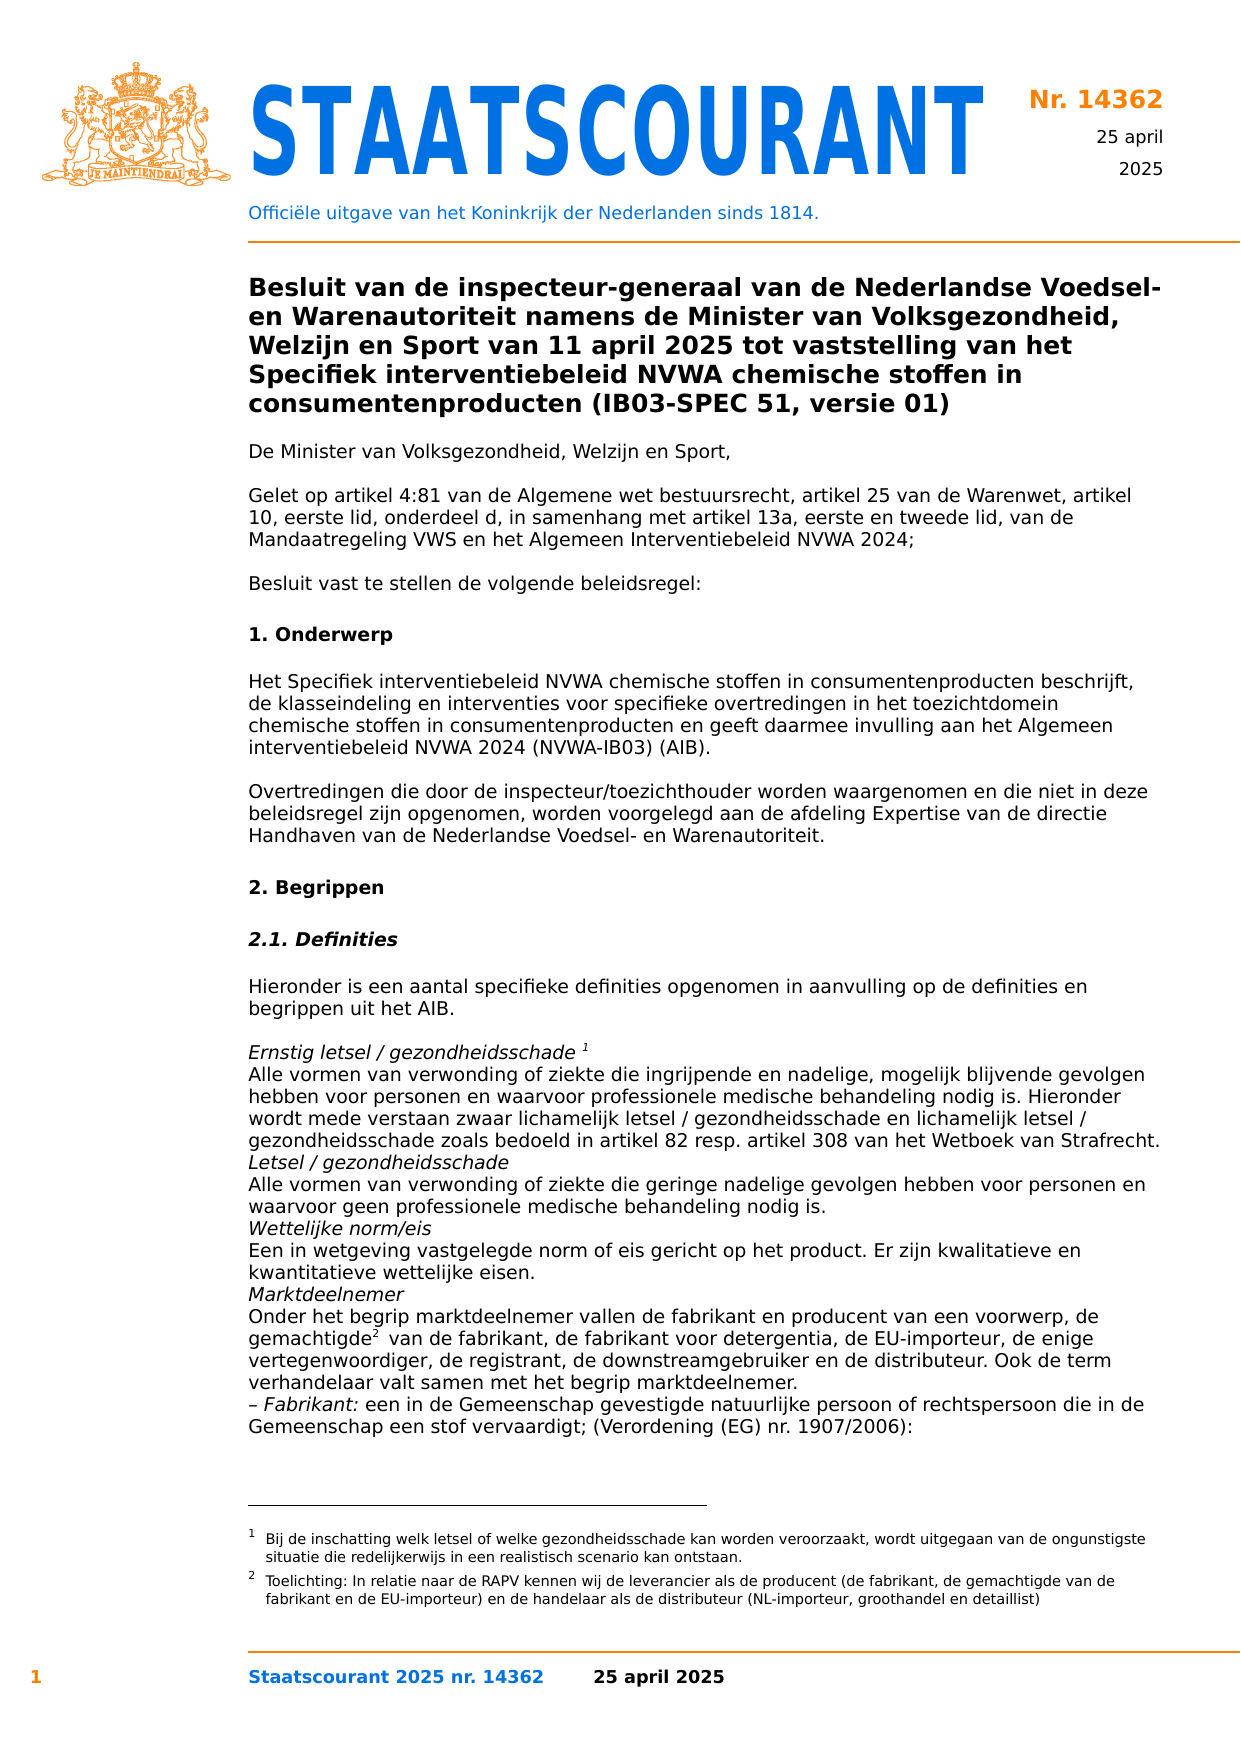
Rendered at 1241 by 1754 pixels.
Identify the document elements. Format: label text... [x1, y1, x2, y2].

table_cell Officiële uitgave van het Koninkrijk der Nederlanden sinds 1814. [248, 203, 1240, 241]
subtitle Besluit van de inspecteur-generaal van de Nederlandse Voedsel- en Warenautoriteit namens de Minister van Volksgezondheid, Welzijn en Sport van 11 april 2025 tot vaststelling van het Specifiek interventiebeleid NVWA chemische stoffen in consumentenproducten (IB03-SPEC 51, versie 01) [248, 273, 1163, 419]
text Ernstig letsel / gezondheidsschade [248, 1042, 1163, 1064]
table_cell 25 april [998, 121, 1240, 153]
text Het Specifiek interventiebeleid NVWA chemische stoffen in consumentenproducten beschrijft, de klasseindeling en interventies voor specifieke overtredingen in het toezichtdomein chemische stoffen in consumentenproducten en geeft daarmee invulling aan het Algemeen interventiebeleid NVWA 2024 (NVWA-IB03) (AIB). [248, 671, 1163, 759]
text Een in wetgeving vastgelegde norm of eis gericht op het product. Er zijn kwalitatieve en kwantitatieve wettelijke eisen. [248, 1240, 1163, 1284]
text Toelichting: In relatie naar de RAPV kennen wij de leverancier als de producent (de fabrikant, de gemachtigde van de fabrikant en de EU-importeur) en de handelaar als de distributeur (NL-importeur, groothandel en detaillist) [248, 1569, 1163, 1608]
text Letsel / gezondheidsschade [248, 1152, 1163, 1174]
subtitle 2.1. Definities [248, 929, 1163, 951]
table_cell 2025 [998, 153, 1240, 203]
text Onder het begrip marktdeelnemer vallen de fabrikant en producent van een voorwerp, de gemachtigde van de fabrikant, de fabrikant voor detergentia, de EU-importeur, de enige vertegenwoordiger, de registrant, de downstreamgebruiker en de distributeur. Ook de term verhandelaar valt samen met het begrip marktdeelnemer. [248, 1306, 1163, 1393]
table_header Nr. 14362 [998, 62, 1240, 121]
subtitle 2. Begrippen [248, 877, 1163, 899]
table_header [25, 62, 248, 241]
text – Fabrikant: een in de Gemeenschap gevestigde natuurlijke persoon of rechtspersoon die in de Gemeenschap een stof vervaardigt; (Verordening (EG) nr. 1907/2006): [248, 1393, 1163, 1437]
text Alle vormen van verwonding of ziekte die ingrijpende en nadelige, mogelijk blijvende gevolgen hebben voor personen en waarvoor professionele medische behandeling nodig is. Hieronder wordt mede verstaan zwaar lichamelijk letsel / gezondheidsschade en lichamelijk letsel / gezondheidsschade zoals bedoeld in artikel 82 resp. artikel 308 van het Wetboek van Strafrecht. [248, 1064, 1163, 1152]
text Besluit vast te stellen de volgende beleidsregel: [248, 572, 1163, 594]
text Wettelijke norm/eis [248, 1218, 1163, 1240]
text Overtredingen die door de inspecteur/toezichthouder worden waargenomen en die niet in deze beleidsregel zijn opgenomen, worden voorgelegd aan de afdeling Expertise van de directie Handhaven van de Nederlandse Voedsel- en Warenautoriteit. [248, 781, 1163, 847]
subtitle 1. Onderwerp [248, 624, 1163, 646]
text Marktdeelnemer [248, 1284, 1163, 1306]
text Bij de inschatting welk letsel of welke gezondheidsschade kan worden veroorzaakt, wordt uitgegaan van de ongunstigste situatie die redelijkerwijs in een realistisch scenario kan ontstaan. [248, 1527, 1163, 1566]
text Gelet op artikel 4:81 van de Algemene wet bestuursrecht, artikel 25 van de Warenwet, artikel 10, eerste lid, onderdeel d, in samenhang met artikel 13a, eerste en tweede lid, van de Mandaatregeling VWS en het Algemeen Interventiebeleid NVWA 2024; [248, 484, 1163, 551]
table_header STAATSCOURANT [248, 62, 998, 203]
text Alle vormen van verwonding of ziekte die geringe nadelige gevolgen hebben voor personen en waarvoor geen professionele medische behandeling nodig is. [248, 1174, 1163, 1218]
text Hieronder is een aantal specifieke definities opgenomen in aanvulling op de definities en begrippen uit het AIB. [248, 976, 1163, 1020]
picture [41, 62, 231, 186]
text De Minister van Volksgezondheid, Welzijn en Sport, [248, 441, 1163, 463]
